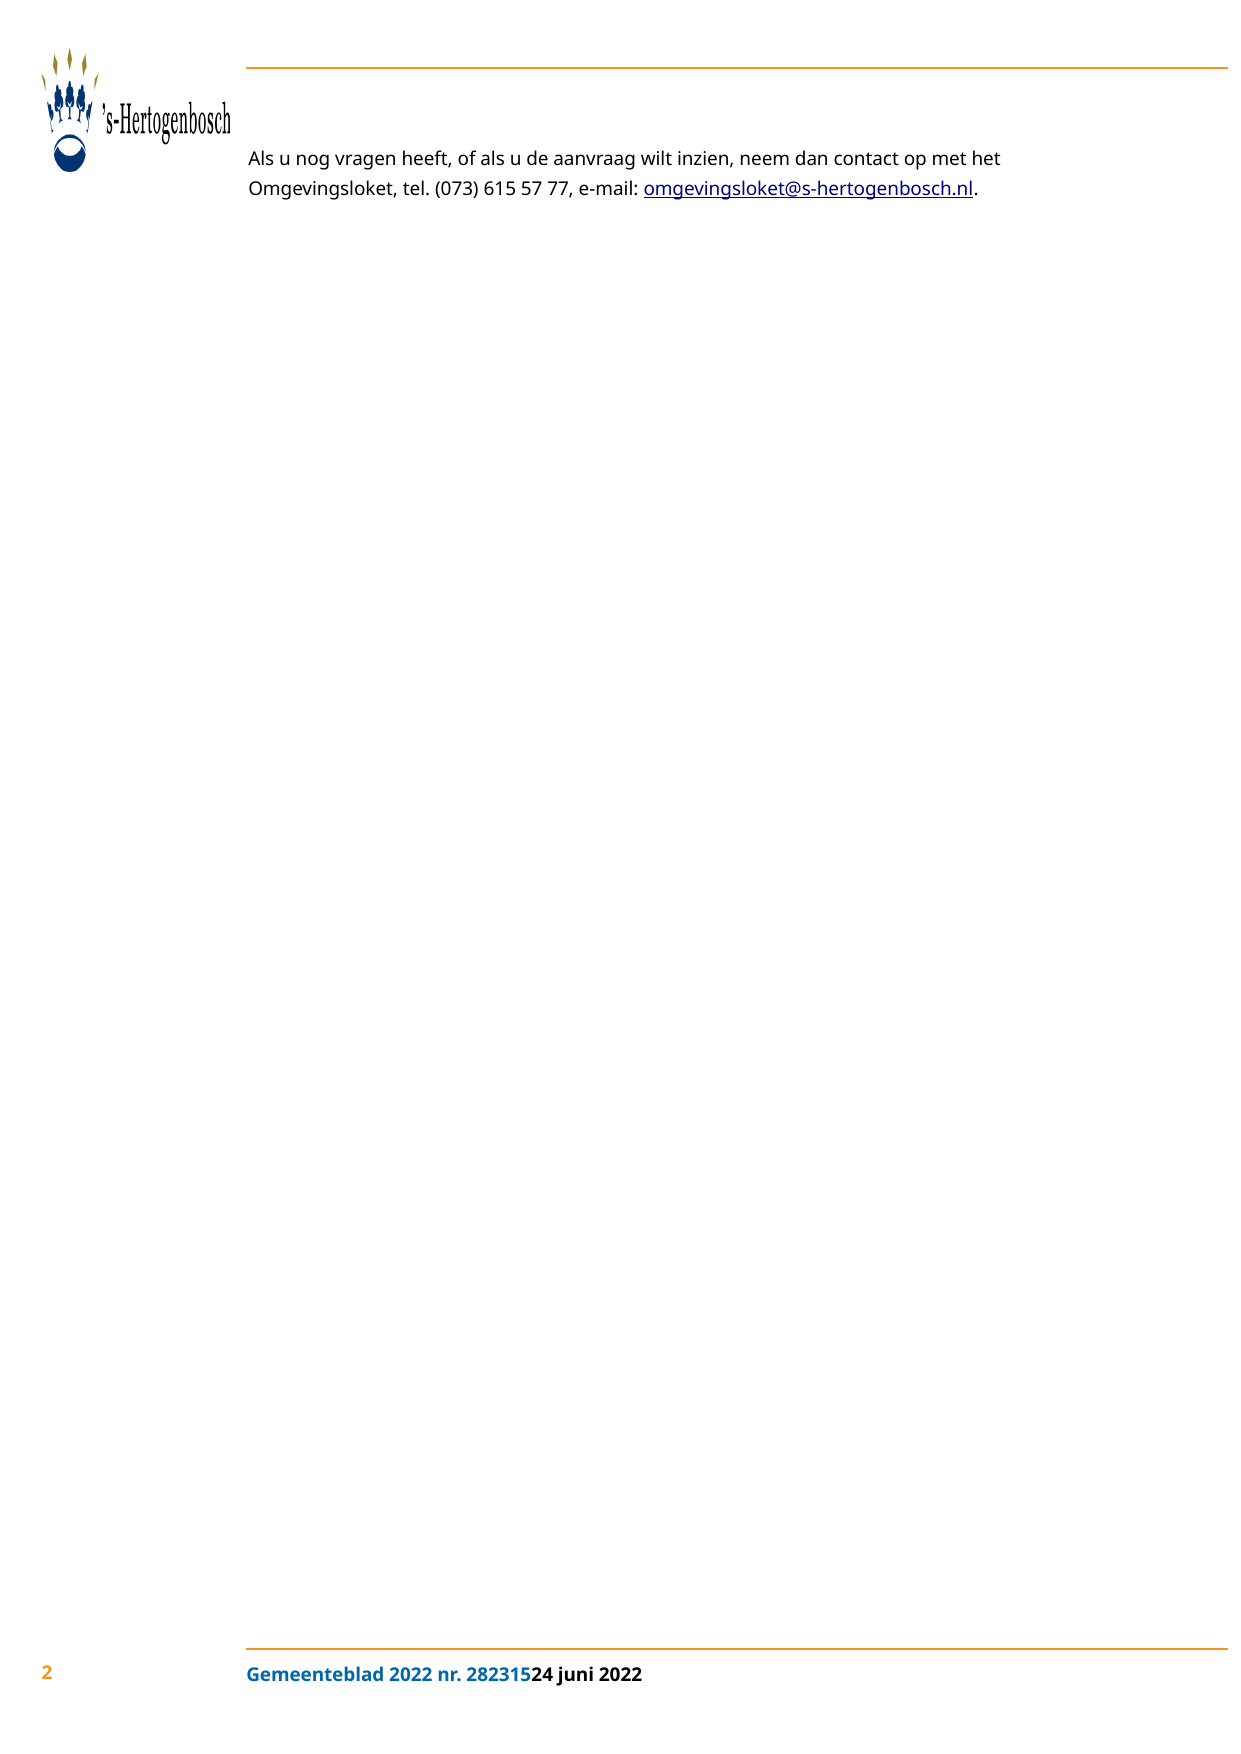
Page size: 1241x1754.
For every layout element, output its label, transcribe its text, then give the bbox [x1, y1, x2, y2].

text Als u nog vragen heeft, of als u de aanvraag wilt inzien, neem dan contact op met het Omgevingsloket, tel. (073) 615 57 77, e-mail: omgevingsloket@s-hertogenbosch.nl. [248, 145, 1152, 201]
picture [41, 47, 231, 172]
